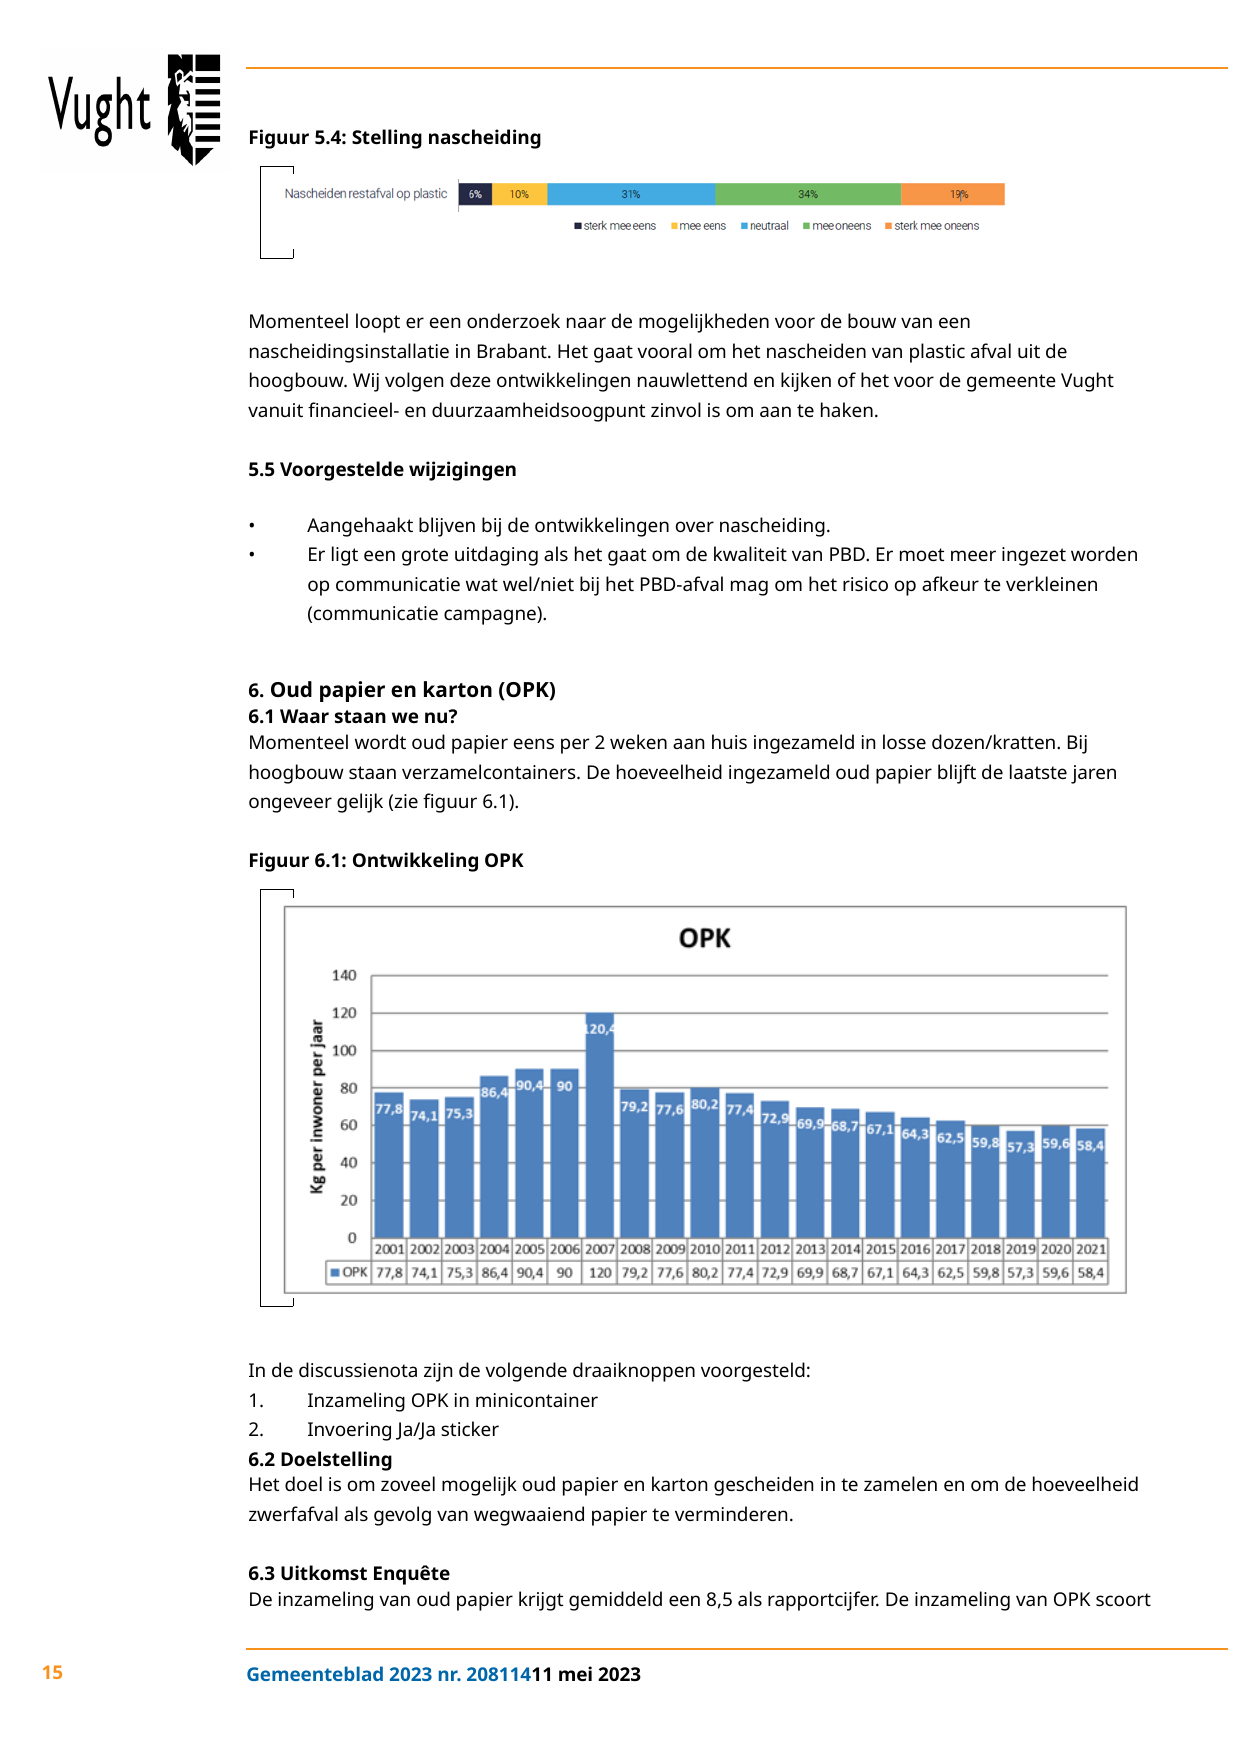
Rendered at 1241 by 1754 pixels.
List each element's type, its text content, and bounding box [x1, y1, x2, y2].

text Momenteel loopt er een onderzoek naar de mogelijkheden voor de bouw van een nascheidingsinstallatie in Brabant. Het gaat vooral om het nascheiden van plastic afval uit de hoogbouw. Wij volgen deze ontwikkelingen nauwlettend en kijken of het voor de gemeente Vught vanuit financieel- en duurzaamheidsoogpunt zinvol is om aan te haken. [248, 308, 1152, 423]
picture [268, 898, 1155, 1298]
list Inzameling OPK in minicontainer [248, 1387, 1152, 1412]
text Figuur 5.4: Stelling nascheiding [248, 124, 1152, 150]
text Het doel is om zoveel mogelijk oud papier en karton gescheiden in te zamelen en om de hoeveelheid zwerfafval als gevolg van wegwaaiend papier te verminderen. [248, 1472, 1152, 1527]
text 6.3 Uitkomst Enquête [248, 1560, 1152, 1586]
picture [268, 174, 1037, 249]
table_header Aangehaakt blijven bij de ontwikkelingen over nascheiding. Er ligt een grote uitdaging als het gaat om de kwaliteit van PBD. Er moet meer ingezet worden op communicatie wat wel/niet bij het PBD-afval mag om het risico op afkeur te verkleinen (communicatie campagne). [248, 512, 1152, 626]
text 5.5 Voorgestelde wijzigingen [248, 456, 1152, 482]
text 6.2 Doelstelling [248, 1446, 1152, 1472]
picture [41, 47, 231, 172]
text In de discussienota zijn de volgende draaiknoppen voorgesteld: [248, 1357, 1152, 1383]
text 6. Oud papier en karton (OPK) [248, 675, 1152, 704]
text Momenteel wordt oud papier eens per 2 weken aan huis ingezameld in losse dozen/kratten. Bij hoogbouw staan verzamelcontainers. De hoeveelheid ingezameld oud papier blijft de laatste jaren ongeveer gelijk (zie figuur 6.1). [248, 729, 1152, 814]
list Invoering Ja/Ja sticker [248, 1416, 1152, 1442]
text De inzameling van oud papier krijgt gemiddeld een 8,5 als rapportcijfer. De inzameling van OPK scoort [248, 1586, 1152, 1612]
text Figuur 6.1: Ontwikkeling OPK [248, 848, 1152, 873]
text 6.1 Waar staan we nu? [248, 704, 1152, 729]
